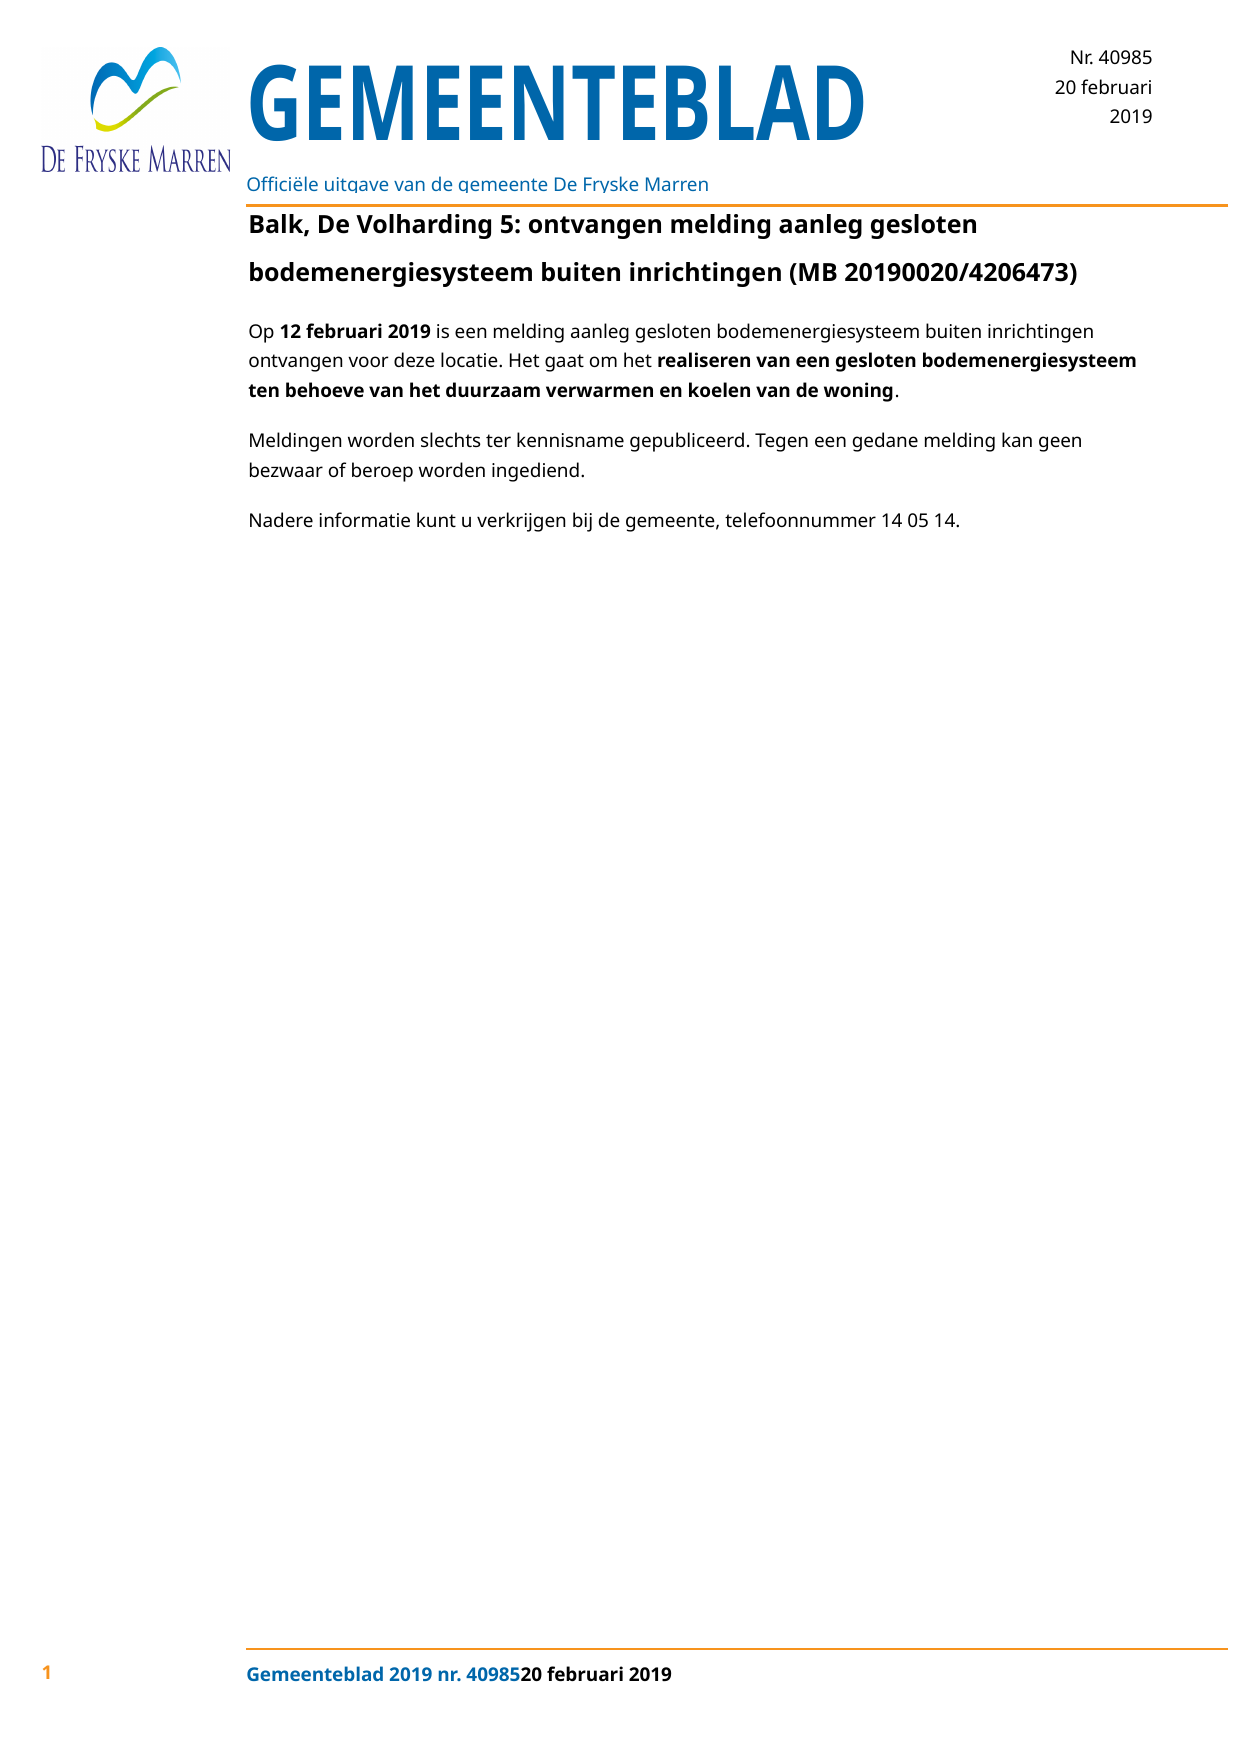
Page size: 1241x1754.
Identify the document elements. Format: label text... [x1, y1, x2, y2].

picture [41, 47, 231, 172]
text Balk, De Volharding 5: ontvangen melding aanleg gesloten bodemenergiesysteem buiten inrichtingen (MB 20190020/4206473) [248, 207, 1152, 288]
text Meldingen worden slechts ter kennisname gepubliceerd. Tegen een gedane melding kan geen bezwaar of beroep worden ingediend. [248, 427, 1152, 483]
text Nadere informatie kunt u verkrijgen bij de gemeente, telefoonnummer 14 05 14. [248, 507, 1152, 533]
text Op 12 februari 2019 is een melding aanleg gesloten bodemenergiesysteem buiten inrichtingen ontvangen voor deze locatie. Het gaat om het realiseren van een gesloten bodemenergiesysteem ten behoeve van het duurzaam verwarmen en koelen van de woning. [248, 318, 1152, 403]
